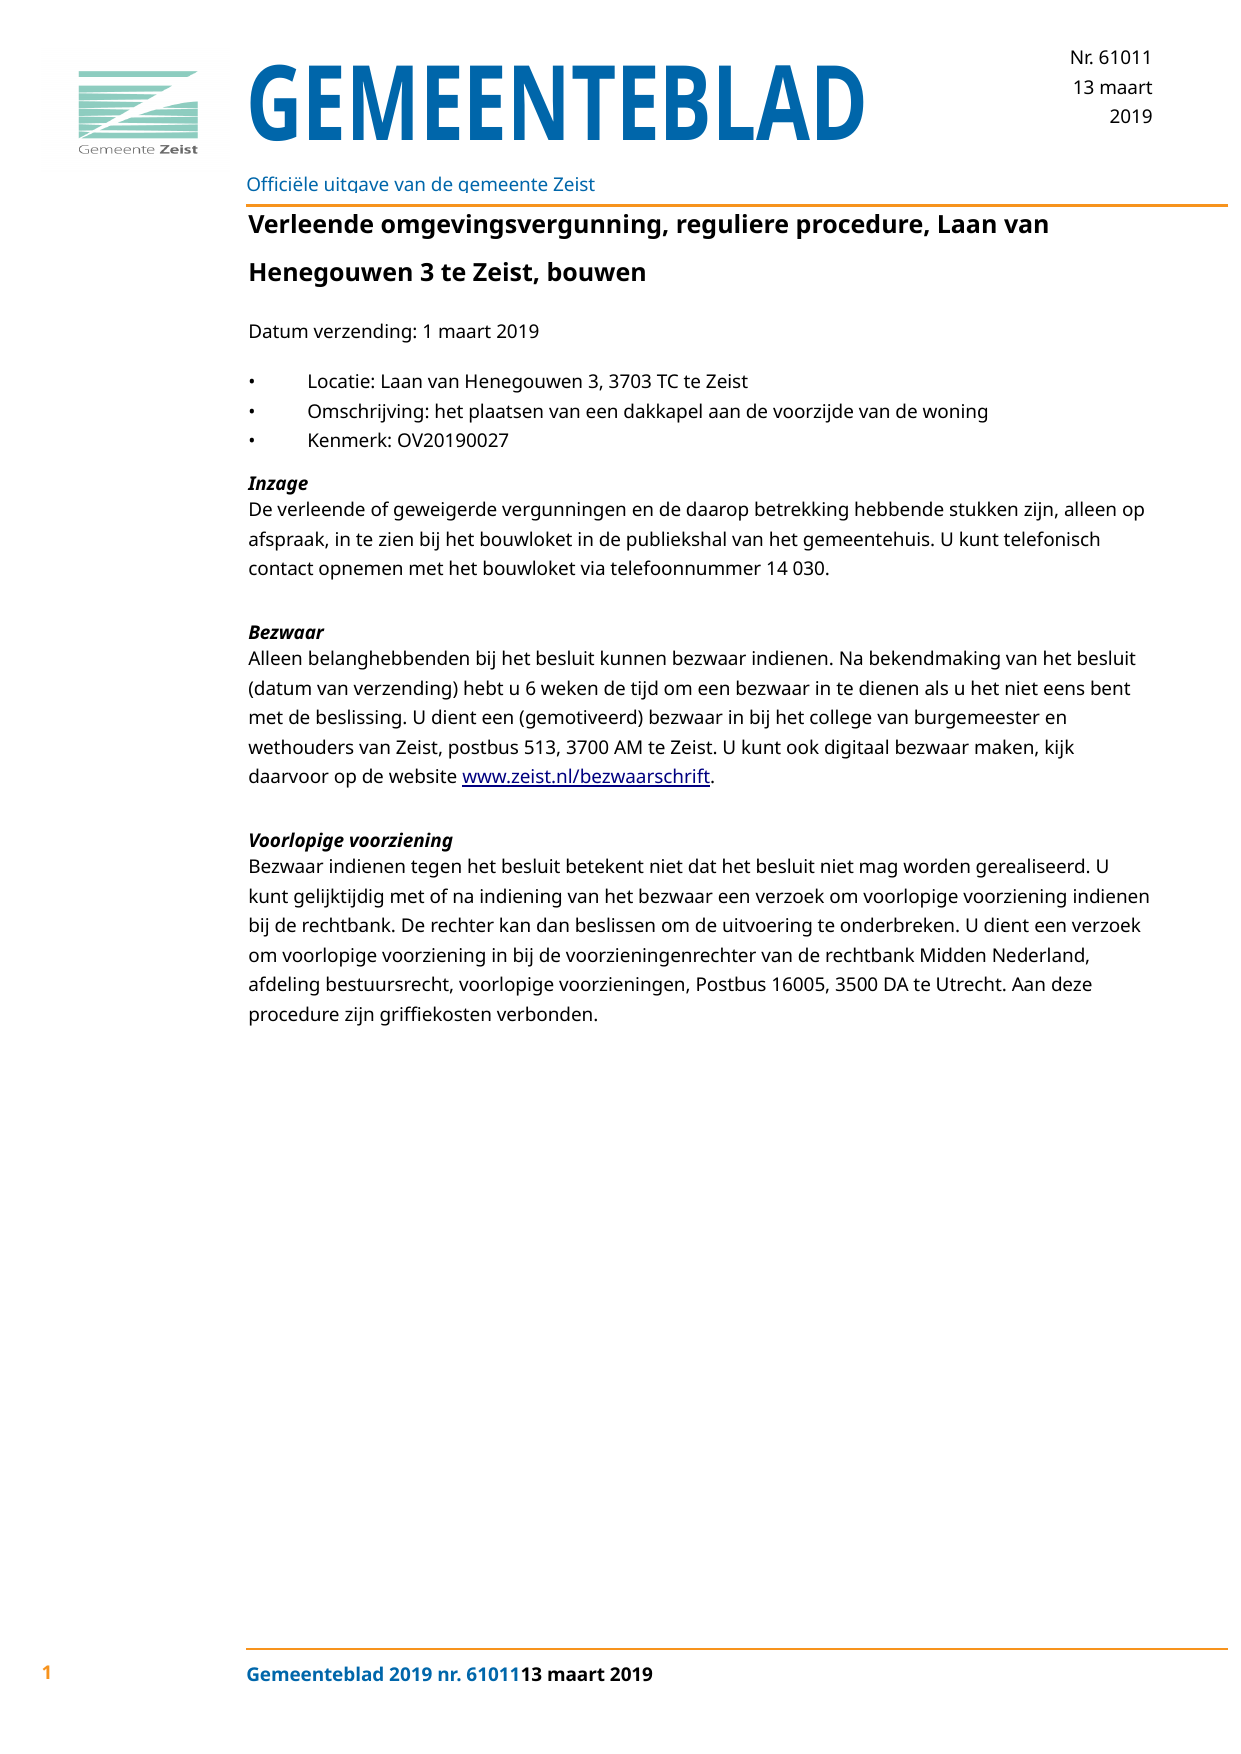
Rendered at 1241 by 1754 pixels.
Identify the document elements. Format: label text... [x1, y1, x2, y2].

list Kenmerk: OV20190027 [248, 427, 1152, 453]
text Voorlopige voorziening [248, 827, 1152, 853]
text Inzage [248, 471, 1152, 496]
text Alleen belanghebbenden bij het besluit kunnen bezwaar indienen. Na bekendmaking van het besluit (datum van verzending) hebt u 6 weken de tijd om een bezwaar in te dienen als u het niet eens bent met de beslissing. U dient een (gemotiveerd) bezwaar in bij het college van burgemeester en wethouders van Zeist, postbus 513, 3700 AM te Zeist. U kunt ook digitaal bezwaar maken, kijk daarvoor op de website www.zeist.nl/bezwaarschrift. [248, 645, 1152, 789]
text Bezwaar [248, 619, 1152, 645]
picture [41, 47, 231, 172]
text Bezwaar indienen tegen het besluit betekent niet dat het besluit niet mag worden gerealiseerd. U kunt gelijktijdig met of na indiening van het bezwaar een verzoek om voorlopige voorziening indienen bij de rechtbank. De rechter kan dan beslissen om de uitvoering te onderbreken. U dient een verzoek om voorlopige voorziening in bij de voorzieningenrechter van de rechtbank Midden Nederland, afdeling bestuursrecht, voorlopige voorzieningen, Postbus 16005, 3500 DA te Utrecht. Aan deze procedure zijn griffiekosten verbonden. [248, 853, 1152, 1027]
text De verleende of geweigerde vergunningen en de daarop betrekking hebbende stukken zijn, alleen op afspraak, in te zien bij het bouwloket in de publiekshal van het gemeentehuis. U kunt telefonisch contact opnemen met het bouwloket via telefoonnummer 14 030. [248, 496, 1152, 581]
text Datum verzending: 1 maart 2019 [248, 318, 1152, 344]
text Verleende omgevingsvergunning, reguliere procedure, Laan van Henegouwen 3 te Zeist, bouwen [248, 207, 1152, 288]
list Omschrijving: het plaatsen van een dakkapel aan de voorzijde van de woning [248, 398, 1152, 424]
list Locatie: Laan van Henegouwen 3, 3703 TC te Zeist [248, 368, 1152, 394]
